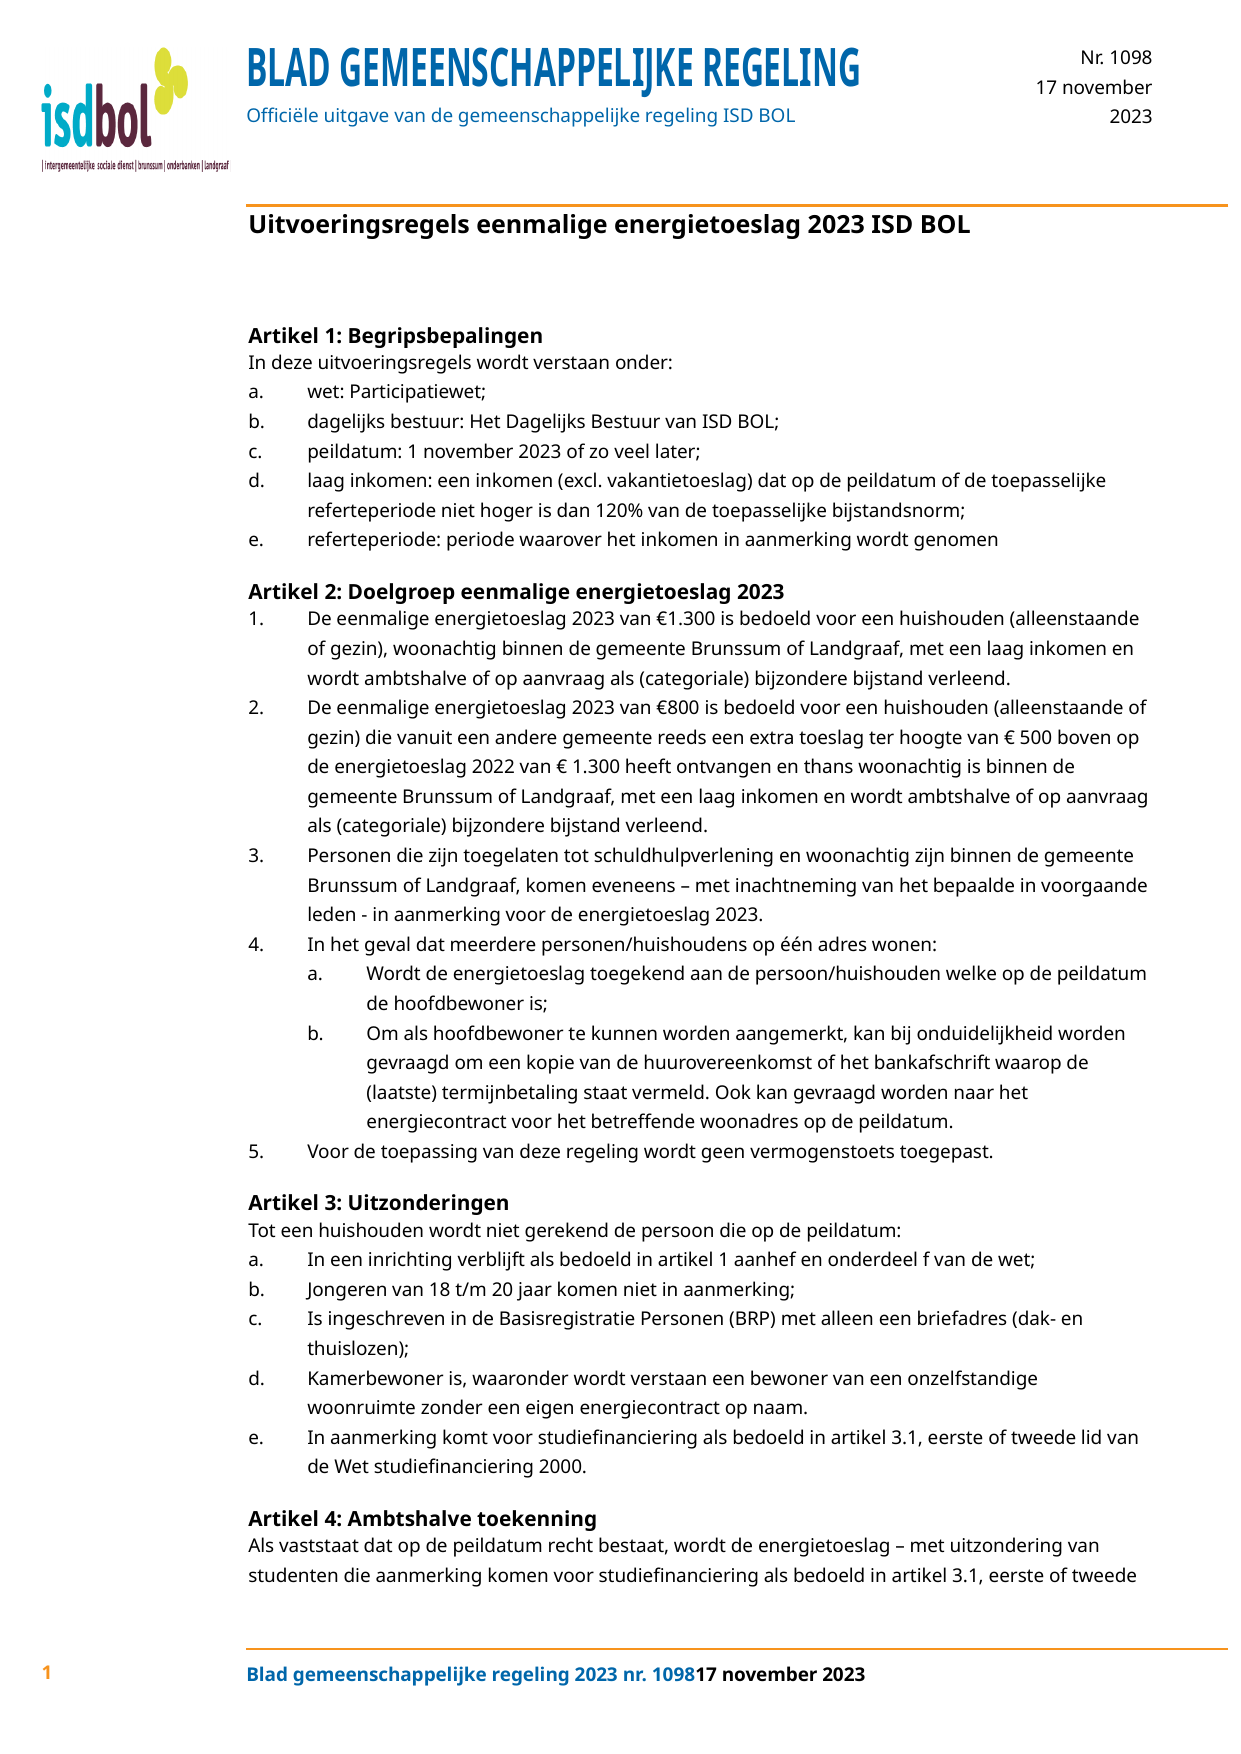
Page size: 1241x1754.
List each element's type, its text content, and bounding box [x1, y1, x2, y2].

list Kamerbewoner is, waaronder wordt verstaan een bewoner van een onzelfstandige woonruimte zonder een eigen energiecontract op naam. [248, 1365, 1152, 1420]
text Artikel 1: Begripsbepalingen [248, 321, 1152, 349]
text Artikel 3: Uitzonderingen [248, 1188, 1152, 1217]
list In een inrichting verblijft als bedoeld in artikel 1 aanhef en onderdeel f van de wet; [248, 1246, 1152, 1272]
list In het geval dat meerdere personen/huishoudens op één adres wonen: [248, 931, 1152, 957]
picture [41, 47, 231, 172]
text Artikel 2: Doelgroep eenmalige energietoeslag 2023 [248, 577, 1152, 606]
list wet: Participatiewet; [248, 379, 1152, 404]
list Personen die zijn toegelaten tot schuldhulpverlening en woonachtig zijn binnen de gemeente Brunssum of Landgraaf, komen eveneens – met inachtneming van het bepaalde in voorgaande leden - in aanmerking voor de energietoeslag 2023. [248, 842, 1152, 927]
list referteperiode: periode waarover het inkomen in aanmerking wordt genomen [248, 527, 1152, 552]
list peildatum: 1 november 2023 of zo veel later; [248, 438, 1152, 464]
list Wordt de energietoeslag toegekend aan de persoon/huishouden welke op de peildatum de hoofdbewoner is; [307, 961, 1152, 1016]
list Voor de toepassing van deze regeling wordt geen vermogenstoets toegepast. [248, 1138, 1152, 1164]
list De eenmalige energietoeslag 2023 van €800 is bedoeld voor een huishouden (alleenstaande of gezin) die vanuit een andere gemeente reeds een extra toeslag ter hoogte van € 500 boven op de energietoeslag 2022 van € 1.300 heeft ontvangen en thans woonachtig is binnen de gemeente Brunssum of Landgraaf, met een laag inkomen en wordt ambtshalve of op aanvraag als (categoriale) bijzondere bijstand verleend. [248, 694, 1152, 838]
text Artikel 4: Ambtshalve toekenning [248, 1504, 1152, 1532]
list Om als hoofdbewoner te kunnen worden aangemerkt, kan bij onduidelijkheid worden gevraagd om een kopie van de huurovereenkomst of het bankafschrift waarop de (laatste) termijnbetaling staat vermeld. Ook kan gevraagd worden naar het energiecontract voor het betreffende woonadres op de peildatum. [307, 1020, 1152, 1134]
text Tot een huishouden wordt niet gerekend de persoon die op de peildatum: [248, 1217, 1152, 1243]
list Is ingeschreven in de Basisregistratie Personen (BRP) met alleen een briefadres (dak- en thuislozen); [248, 1306, 1152, 1361]
list laag inkomen: een inkomen (excl. vakantietoeslag) dat op de peildatum of de toepasselijke referteperiode niet hoger is dan 120% van de toepasselijke bijstandsnorm; [248, 467, 1152, 523]
list De eenmalige energietoeslag 2023 van €1.300 is bedoeld voor een huishouden (alleenstaande of gezin), woonachtig binnen de gemeente Brunssum of Landgraaf, met een laag inkomen en wordt ambtshalve of op aanvraag als (categoriale) bijzondere bijstand verleend. [248, 606, 1152, 690]
text In deze uitvoeringsregels wordt verstaan onder: [248, 349, 1152, 375]
list In aanmerking komt voor studiefinanciering als bedoeld in artikel 3.1, eerste of tweede lid van de Wet studiefinanciering 2000. [248, 1424, 1152, 1479]
text Als vaststaat dat op de peildatum recht bestaat, wordt de energietoeslag – met uitzondering van studenten die aanmerking komen voor studiefinanciering als bedoeld in artikel 3.1, eerste of tweede [248, 1532, 1152, 1588]
text Uitvoeringsregels eenmalige energietoeslag 2023 ISD BOL [248, 207, 1152, 241]
list dagelijks bestuur: Het Dagelijks Bestuur van ISD BOL; [248, 408, 1152, 434]
list Jongeren van 18 t/m 20 jaar komen niet in aanmerking; [248, 1276, 1152, 1302]
